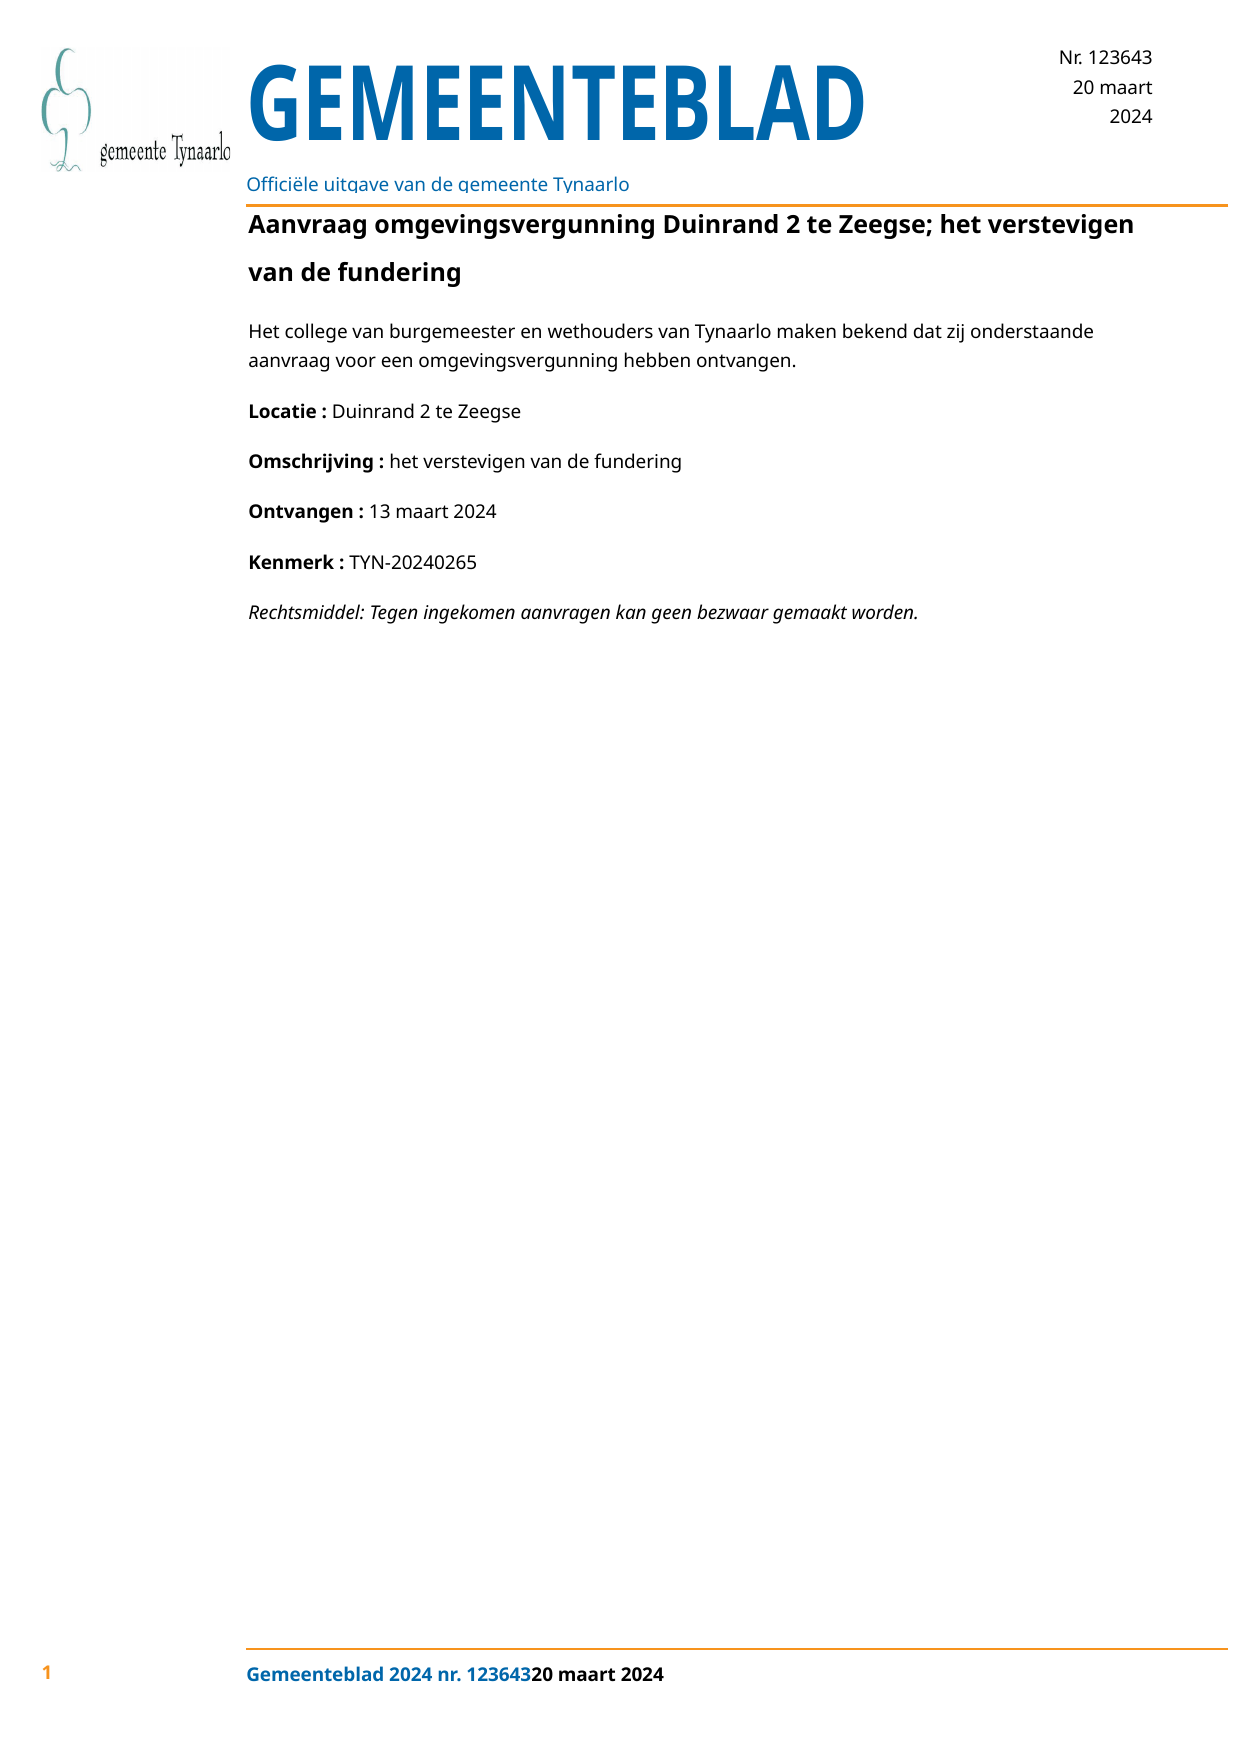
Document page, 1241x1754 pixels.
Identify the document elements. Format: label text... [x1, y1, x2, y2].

text Kenmerk : TYN-20240265 [248, 549, 1152, 575]
text Het college van burgemeester en wethouders van Tynaarlo maken bekend dat zij onderstaande aanvraag voor een omgevingsvergunning hebben ontvangen. [248, 318, 1152, 373]
text Omschrijving : het verstevigen van de fundering [248, 448, 1152, 474]
text Ontvangen : 13 maart 2024 [248, 499, 1152, 524]
text Aanvraag omgevingsvergunning Duinrand 2 te Zeegse; het verstevigen van de fundering [248, 207, 1152, 288]
text Rechtsmiddel: Tegen ingekomen aanvragen kan geen bezwaar gemaakt worden. [248, 599, 1152, 625]
picture [41, 47, 231, 172]
text Locatie : Duinrand 2 te Zeegse [248, 398, 1152, 424]
